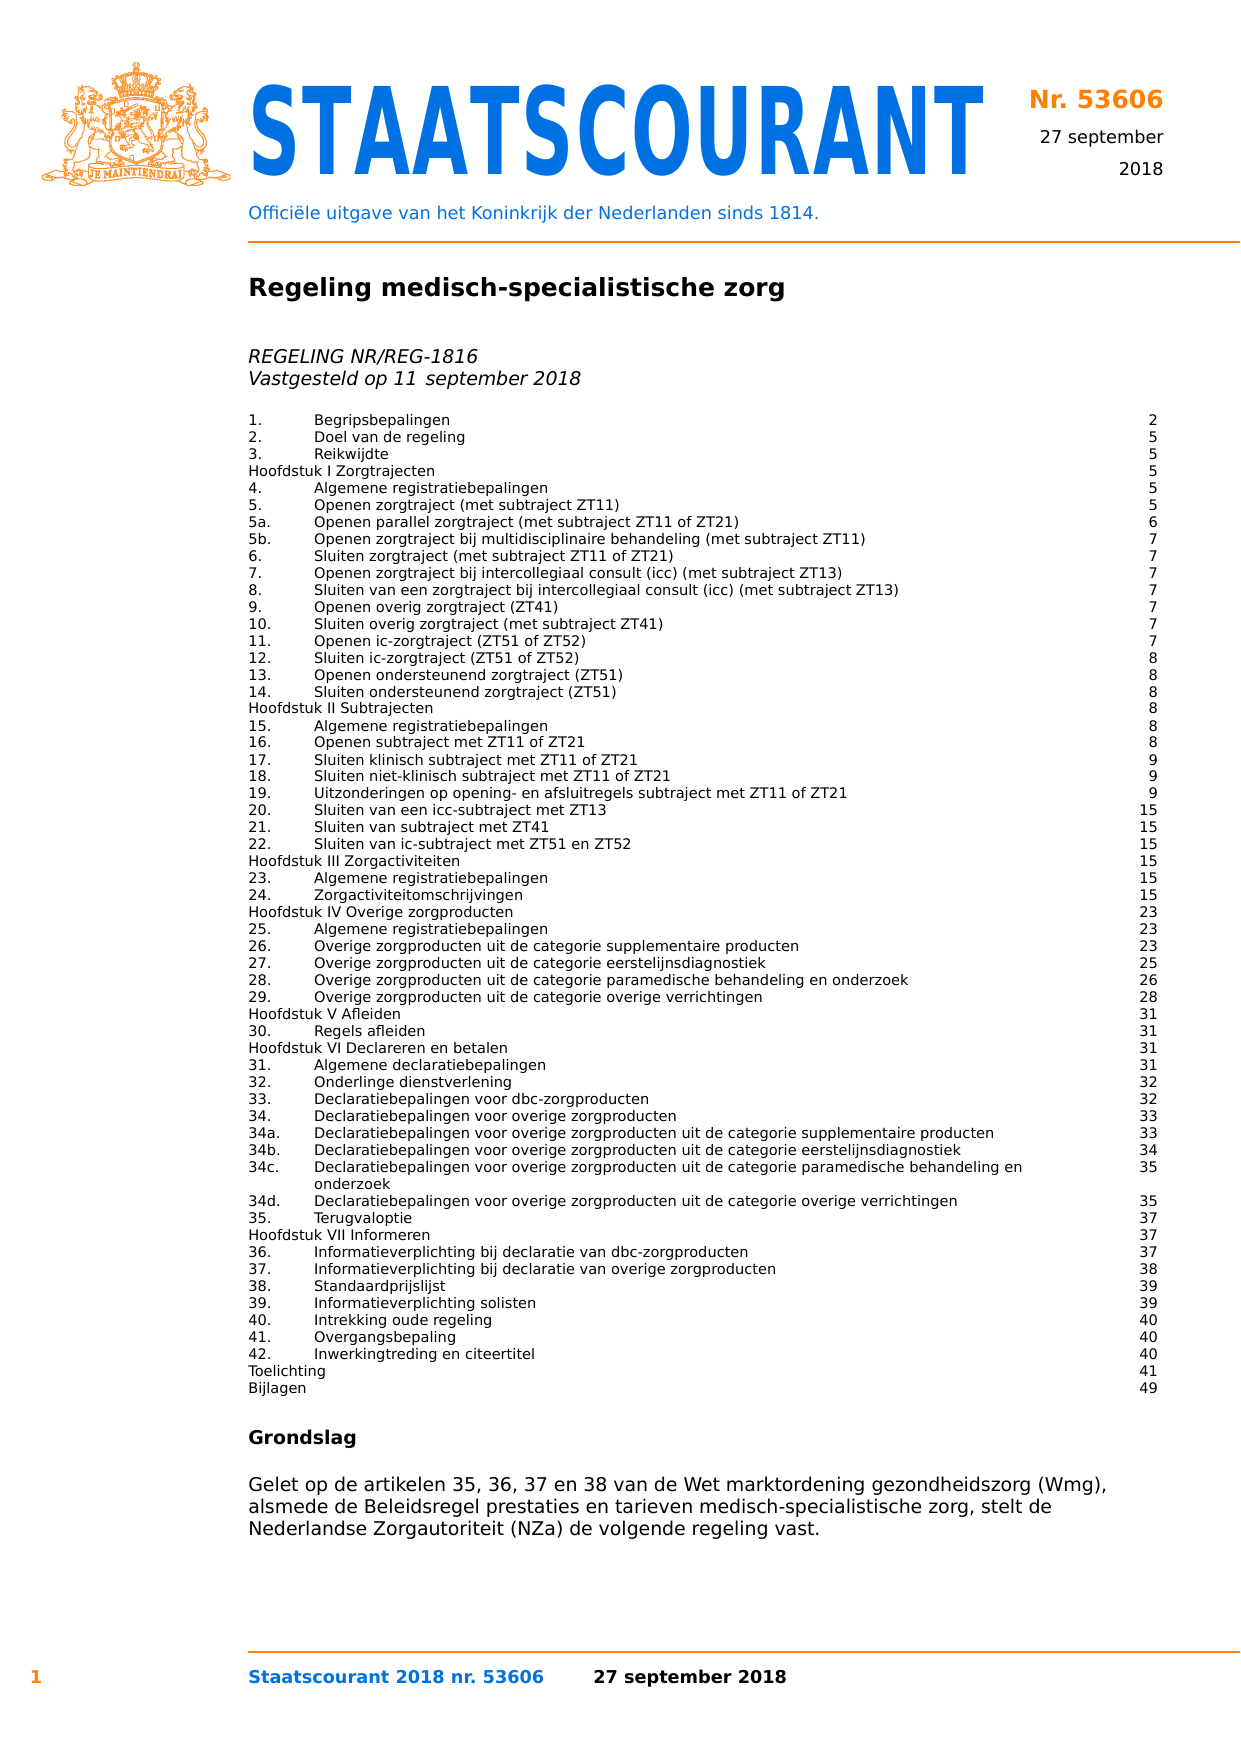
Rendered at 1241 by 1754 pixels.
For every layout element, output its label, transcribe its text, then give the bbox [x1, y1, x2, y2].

table_cell Regels afleiden [308, 1023, 1074, 1040]
table_cell 40 [1075, 1329, 1163, 1346]
table_header 2 [1075, 412, 1163, 429]
table_cell 31 [1075, 1040, 1163, 1057]
table_cell 7. [248, 565, 308, 582]
table_cell 3. [248, 446, 308, 463]
table_cell 39 [1075, 1278, 1163, 1295]
table_cell 37. [248, 1261, 308, 1278]
table_cell 23 [1075, 921, 1163, 938]
table_cell Sluiten van ic-subtraject met ZT51 en ZT52 [308, 836, 1074, 853]
table_cell 15 [1075, 802, 1163, 819]
table_cell 5b. [248, 531, 308, 548]
table_cell 37 [1075, 1210, 1163, 1227]
table_cell 4. [248, 480, 308, 497]
table_cell 40 [1075, 1346, 1163, 1363]
table_cell 14. [248, 684, 308, 700]
table_cell 34b. [248, 1142, 308, 1159]
table_cell 35. [248, 1210, 308, 1227]
table_cell 34 [1075, 1142, 1163, 1159]
table_cell Informatieverplichting solisten [308, 1295, 1074, 1312]
table_cell 15 [1075, 870, 1163, 887]
table_cell 7 [1075, 633, 1163, 649]
table_cell Overige zorgproducten uit de categorie paramedische behandeling en onderzoek [308, 972, 1074, 989]
table_cell Sluiten ondersteunend zorgtraject (ZT51) [308, 684, 1074, 700]
table_cell 36. [248, 1244, 308, 1261]
table_cell Hoofdstuk I Zorgtrajecten [248, 463, 1074, 480]
table_cell 33 [1075, 1108, 1163, 1125]
table_header STAATSCOURANT [248, 62, 998, 203]
table_cell 34. [248, 1108, 308, 1125]
table_cell Algemene registratiebepalingen [308, 921, 1074, 938]
table_cell 28. [248, 972, 308, 989]
table_cell Sluiten van een zorgtraject bij intercollegiaal consult (icc) (met subtraject ZT13) [308, 582, 1074, 598]
table_cell Algemene declaratiebepalingen [308, 1057, 1074, 1074]
table_cell 5 [1075, 463, 1163, 480]
table_cell Algemene registratiebepalingen [308, 870, 1074, 887]
table_cell Sluiten niet-klinisch subtraject met ZT11 of ZT21 [308, 768, 1074, 785]
table_cell 17. [248, 751, 308, 768]
table_cell 6. [248, 548, 308, 564]
subtitle Regeling medisch-specialistische zorg [248, 273, 1163, 302]
table_cell 7 [1075, 582, 1163, 598]
table_cell 5 [1075, 480, 1163, 497]
table_cell Reikwijdte [308, 446, 1074, 463]
table_cell Bijlagen [248, 1380, 1074, 1397]
table_cell 32 [1075, 1091, 1163, 1108]
table_cell 2018 [998, 153, 1240, 203]
table_cell 19. [248, 785, 308, 802]
table_cell Declaratiebepalingen voor overige zorgproducten uit de categorie overige verrichtingen [308, 1193, 1074, 1210]
table_cell Algemene registratiebepalingen [308, 480, 1074, 497]
table_cell 23 [1075, 938, 1163, 955]
table_cell 8 [1075, 718, 1163, 734]
table_cell 15. [248, 718, 308, 734]
table_cell 39. [248, 1295, 308, 1312]
table_cell 31 [1075, 1057, 1163, 1074]
table_cell Toelichting [248, 1363, 1074, 1379]
table_cell 5 [1075, 497, 1163, 514]
text Vastgesteld op 11 september 2018 [248, 368, 1163, 390]
table_cell Declaratiebepalingen voor overige zorgproducten uit de categorie paramedische behandeling en onderzoek [308, 1159, 1074, 1193]
subtitle Grondslag [248, 1427, 1163, 1448]
table_cell 32. [248, 1074, 308, 1091]
table_cell 9. [248, 599, 308, 616]
table_cell Overgangsbepaling [308, 1329, 1074, 1346]
table_cell 34d. [248, 1193, 308, 1210]
table_cell Sluiten van een icc-subtraject met ZT13 [308, 802, 1074, 819]
table_cell 9 [1075, 785, 1163, 802]
table_cell 38 [1075, 1261, 1163, 1278]
table_cell 33 [1075, 1125, 1163, 1142]
table_cell 8. [248, 582, 308, 598]
table_cell Standaardprijslijst [308, 1278, 1074, 1295]
text Gelet op de artikelen 35, 36, 37 en 38 van de Wet marktordening gezondheidszorg (Wmg), alsmede de Beleidsregel prestaties en tarieven medisch-specialistische zorg, stelt de Nederlandse Zorgautoriteit (NZa) de volgende regeling vast. [248, 1473, 1163, 1539]
table_cell 18. [248, 768, 308, 785]
table_cell Openen zorgtraject (met subtraject ZT11) [308, 497, 1074, 514]
table_cell Openen zorgtraject bij multidisciplinaire behandeling (met subtraject ZT11) [308, 531, 1074, 548]
table_cell Overige zorgproducten uit de categorie supplementaire producten [308, 938, 1074, 955]
table_cell 8 [1075, 650, 1163, 666]
table_cell 35 [1075, 1193, 1163, 1210]
table_cell 37 [1075, 1244, 1163, 1261]
table_cell 27 september [998, 121, 1240, 153]
table_cell Onderlinge dienstverlening [308, 1074, 1074, 1091]
table_cell Officiële uitgave van het Koninkrijk der Nederlanden sinds 1814. [248, 203, 1240, 241]
table_cell 26 [1075, 972, 1163, 989]
table_cell 6 [1075, 514, 1163, 531]
table_cell Sluiten overig zorgtraject (met subtraject ZT41) [308, 616, 1074, 632]
table_cell Declaratiebepalingen voor overige zorgproducten [308, 1108, 1074, 1125]
picture [41, 62, 231, 186]
table_cell 5 [1075, 429, 1163, 446]
table_cell Declaratiebepalingen voor overige zorgproducten uit de categorie eerstelijnsdiagnostiek [308, 1142, 1074, 1159]
table_cell 34a. [248, 1125, 308, 1142]
table_cell 15 [1075, 853, 1163, 870]
table_cell 41. [248, 1329, 308, 1346]
table_cell 42. [248, 1346, 308, 1363]
table_cell Hoofdstuk IV Overige zorgproducten [248, 904, 1074, 921]
table_cell 5. [248, 497, 308, 514]
table_cell 26. [248, 938, 308, 955]
table_cell 5a. [248, 514, 308, 531]
table_cell 9 [1075, 751, 1163, 768]
table_cell 7 [1075, 565, 1163, 582]
table_cell 29. [248, 989, 308, 1006]
table_cell Informatieverplichting bij declaratie van dbc-zorgproducten [308, 1244, 1074, 1261]
table_cell Sluiten zorgtraject (met subtraject ZT11 of ZT21) [308, 548, 1074, 564]
table_cell Openen overig zorgtraject (ZT41) [308, 599, 1074, 616]
table_cell 7 [1075, 599, 1163, 616]
table_cell 12. [248, 650, 308, 666]
table_cell 8 [1075, 666, 1163, 683]
table_header Nr. 53606 [998, 62, 1240, 121]
table_cell Sluiten klinisch subtraject met ZT11 of ZT21 [308, 751, 1074, 768]
table_cell 23. [248, 870, 308, 887]
table_cell Hoofdstuk III Zorgactiviteiten [248, 853, 1074, 870]
table_cell 22. [248, 836, 308, 853]
table_header 1. [248, 412, 308, 429]
table_cell Algemene registratiebepalingen [308, 718, 1074, 734]
table_cell 2. [248, 429, 308, 446]
table_cell 16. [248, 734, 308, 751]
table_header Begripsbepalingen [308, 412, 1074, 429]
table_cell Hoofdstuk VI Declareren en betalen [248, 1040, 1074, 1057]
table_cell 27. [248, 955, 308, 972]
table_cell 37 [1075, 1227, 1163, 1244]
table_cell 28 [1075, 989, 1163, 1006]
table_cell Hoofdstuk VII Informeren [248, 1227, 1074, 1244]
table_cell 35 [1075, 1159, 1163, 1193]
table_cell 8 [1075, 700, 1163, 717]
table_cell 8 [1075, 734, 1163, 751]
table_cell 23 [1075, 904, 1163, 921]
table_cell 7 [1075, 616, 1163, 632]
table_cell 25. [248, 921, 308, 938]
table_cell Sluiten van subtraject met ZT41 [308, 819, 1074, 836]
table_cell Declaratiebepalingen voor overige zorgproducten uit de categorie supplementaire producten [308, 1125, 1074, 1142]
table_cell 41 [1075, 1363, 1163, 1379]
table_cell 31 [1075, 1023, 1163, 1040]
table_cell 8 [1075, 684, 1163, 700]
table_cell Terugvaloptie [308, 1210, 1074, 1227]
table_cell 5 [1075, 446, 1163, 463]
table_cell Sluiten ic-zorgtraject (ZT51 of ZT52) [308, 650, 1074, 666]
table_cell 20. [248, 802, 308, 819]
table_cell 40 [1075, 1312, 1163, 1329]
table_cell 7 [1075, 531, 1163, 548]
table_cell 40. [248, 1312, 308, 1329]
table_cell Openen subtraject met ZT11 of ZT21 [308, 734, 1074, 751]
table_cell 15 [1075, 819, 1163, 836]
table_cell 30. [248, 1023, 308, 1040]
text REGELING NR/REG-1816 [248, 346, 1163, 368]
table_cell 15 [1075, 887, 1163, 904]
table_cell Openen zorgtraject bij intercollegiaal consult (icc) (met subtraject ZT13) [308, 565, 1074, 582]
table_cell 32 [1075, 1074, 1163, 1091]
table_cell Zorgactiviteitomschrijvingen [308, 887, 1074, 904]
table_cell 34c. [248, 1159, 308, 1193]
table_cell Openen ic-zorgtraject (ZT51 of ZT52) [308, 633, 1074, 649]
table_cell 39 [1075, 1295, 1163, 1312]
table_cell Overige zorgproducten uit de categorie eerstelijnsdiagnostiek [308, 955, 1074, 972]
table_cell 21. [248, 819, 308, 836]
table_cell Informatieverplichting bij declaratie van overige zorgproducten [308, 1261, 1074, 1278]
table_cell 15 [1075, 836, 1163, 853]
table_cell Declaratiebepalingen voor dbc-zorgproducten [308, 1091, 1074, 1108]
table_cell 24. [248, 887, 308, 904]
table_cell Hoofdstuk V Afleiden [248, 1006, 1074, 1023]
table_cell Uitzonderingen op opening- en afsluitregels subtraject met ZT11 of ZT21 [308, 785, 1074, 802]
table_cell 38. [248, 1278, 308, 1295]
table_cell Hoofdstuk II Subtrajecten [248, 700, 1074, 717]
table_cell 31. [248, 1057, 308, 1074]
table_cell Doel van de regeling [308, 429, 1074, 446]
table_cell Inwerkingtreding en citeertitel [308, 1346, 1074, 1363]
table_cell 25 [1075, 955, 1163, 972]
table_cell Overige zorgproducten uit de categorie overige verrichtingen [308, 989, 1074, 1006]
table_cell Intrekking oude regeling [308, 1312, 1074, 1329]
table_cell 31 [1075, 1006, 1163, 1023]
table_cell Openen ondersteunend zorgtraject (ZT51) [308, 666, 1074, 683]
table_cell 13. [248, 666, 308, 683]
table_cell 10. [248, 616, 308, 632]
table_cell 9 [1075, 768, 1163, 785]
table_header [25, 62, 248, 241]
table_cell 33. [248, 1091, 308, 1108]
table_cell 11. [248, 633, 308, 649]
table_cell Openen parallel zorgtraject (met subtraject ZT11 of ZT21) [308, 514, 1074, 531]
table_cell 7 [1075, 548, 1163, 564]
table_cell 49 [1075, 1380, 1163, 1397]
